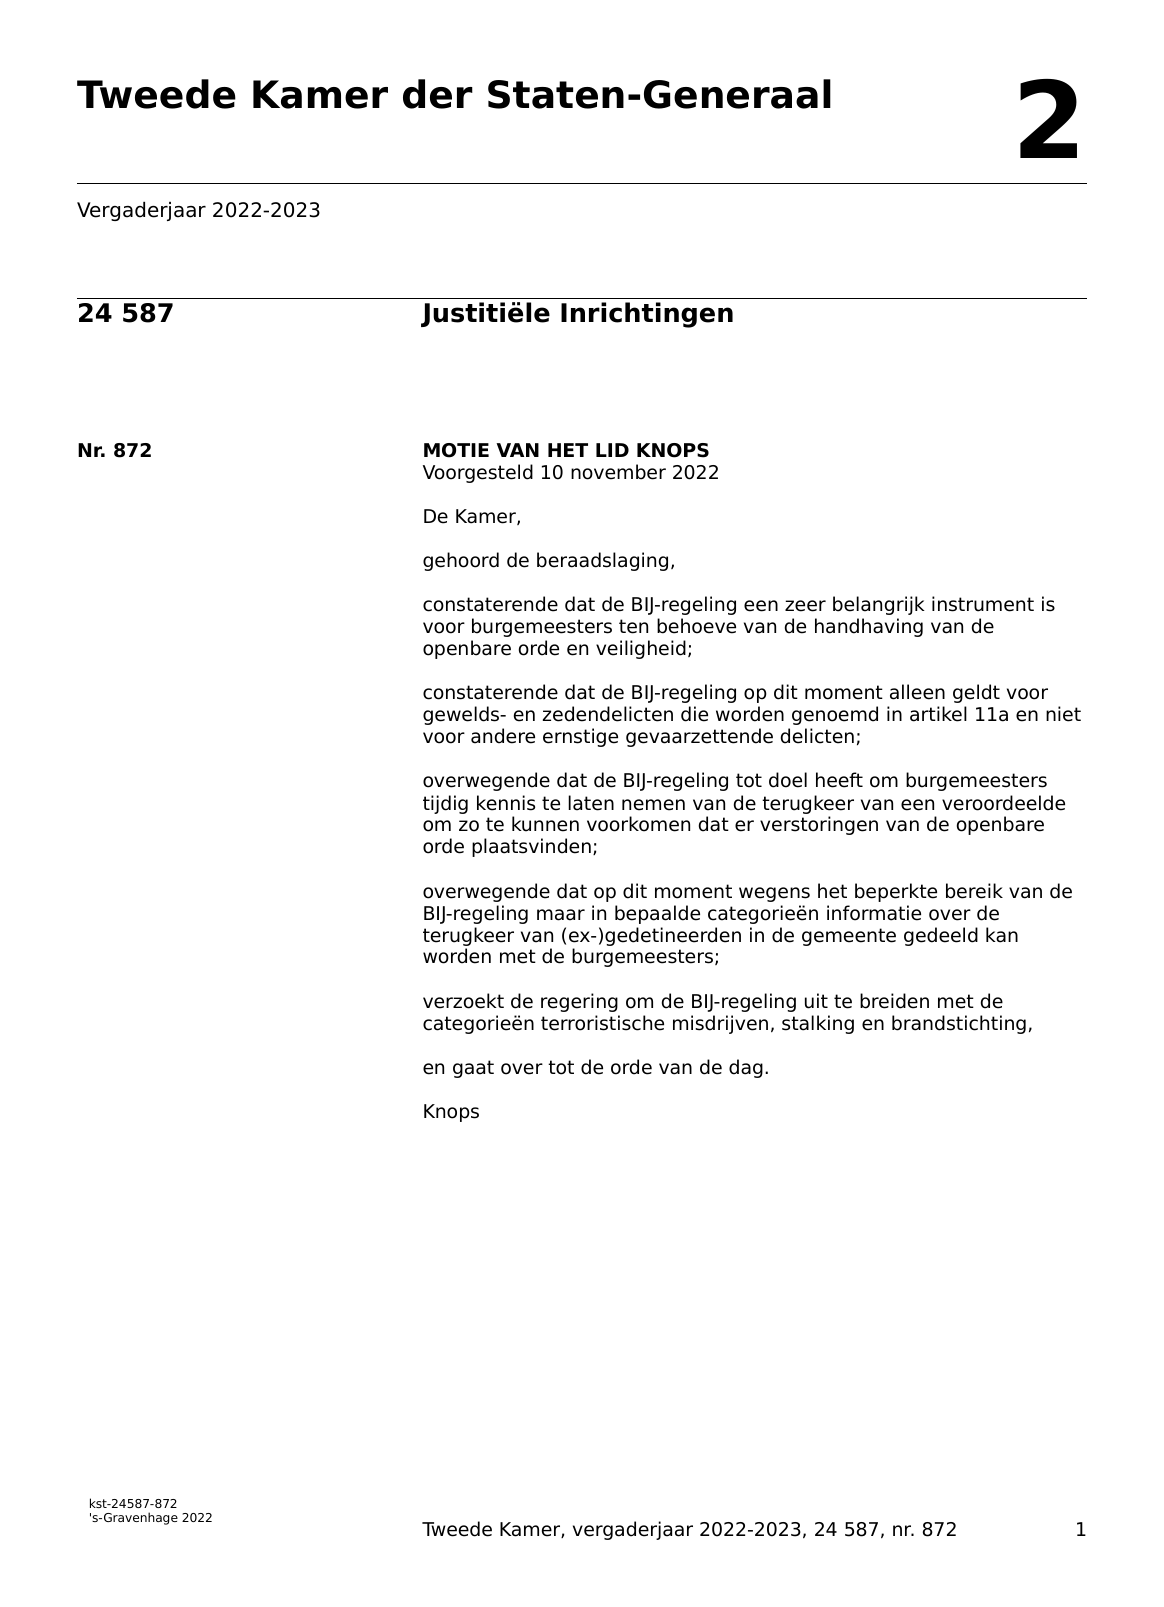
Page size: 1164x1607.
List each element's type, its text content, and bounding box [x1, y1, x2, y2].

text constaterende dat de BIJ-regeling op dit moment alleen geldt voor gewelds- en zedendelicten die worden genoemd in artikel 11a en niet voor andere ernstige gevaarzettende delicten; [422, 682, 1087, 748]
text gehoord de beraadslaging, [422, 550, 1087, 572]
text overwegende dat op dit moment wegens het beperkte bereik van de BIJ-regeling maar in bepaalde categorieën informatie over de terugkeer van (ex-)gedetineerden in de gemeente gedeeld kan worden met de burgemeesters; [422, 881, 1087, 968]
text Voorgesteld 10 november 2022 [422, 462, 1087, 484]
text verzoekt de regering om de BIJ-regeling uit te breiden met de categorieën terroristische misdrijven, stalking en brandstichting, [422, 991, 1087, 1034]
text De Kamer, [422, 506, 1087, 528]
table_cell Vergaderjaar 2022-2023 [77, 184, 1087, 298]
text en gaat over tot de orde van de dag. [422, 1057, 1087, 1079]
table_header 2 [886, 59, 1087, 183]
text overwegende dat de BIJ-regeling tot doel heeft om burgemeesters tijdig kennis te laten nemen van de terugkeer van een veroordeelde om zo te kunnen voorkomen dat er verstoringen van de openbare orde plaatsvinden; [422, 770, 1087, 858]
subtitle Nr. 872 MOTIE VAN HET LID KNOPS [77, 440, 1087, 462]
subtitle 24 587 Justitiële Inrichtingen [77, 299, 1087, 329]
table_header Tweede Kamer der Staten-Generaal [77, 59, 886, 183]
text 's-Gravenhage 2022 [88, 1511, 323, 1525]
text constaterende dat de BIJ-regeling een zeer belangrijk instrument is voor burgemeesters ten behoeve van de handhaving van de openbare orde en veiligheid; [422, 594, 1087, 660]
text kst-24587-872 [88, 1497, 323, 1511]
text Knops [422, 1101, 1087, 1123]
